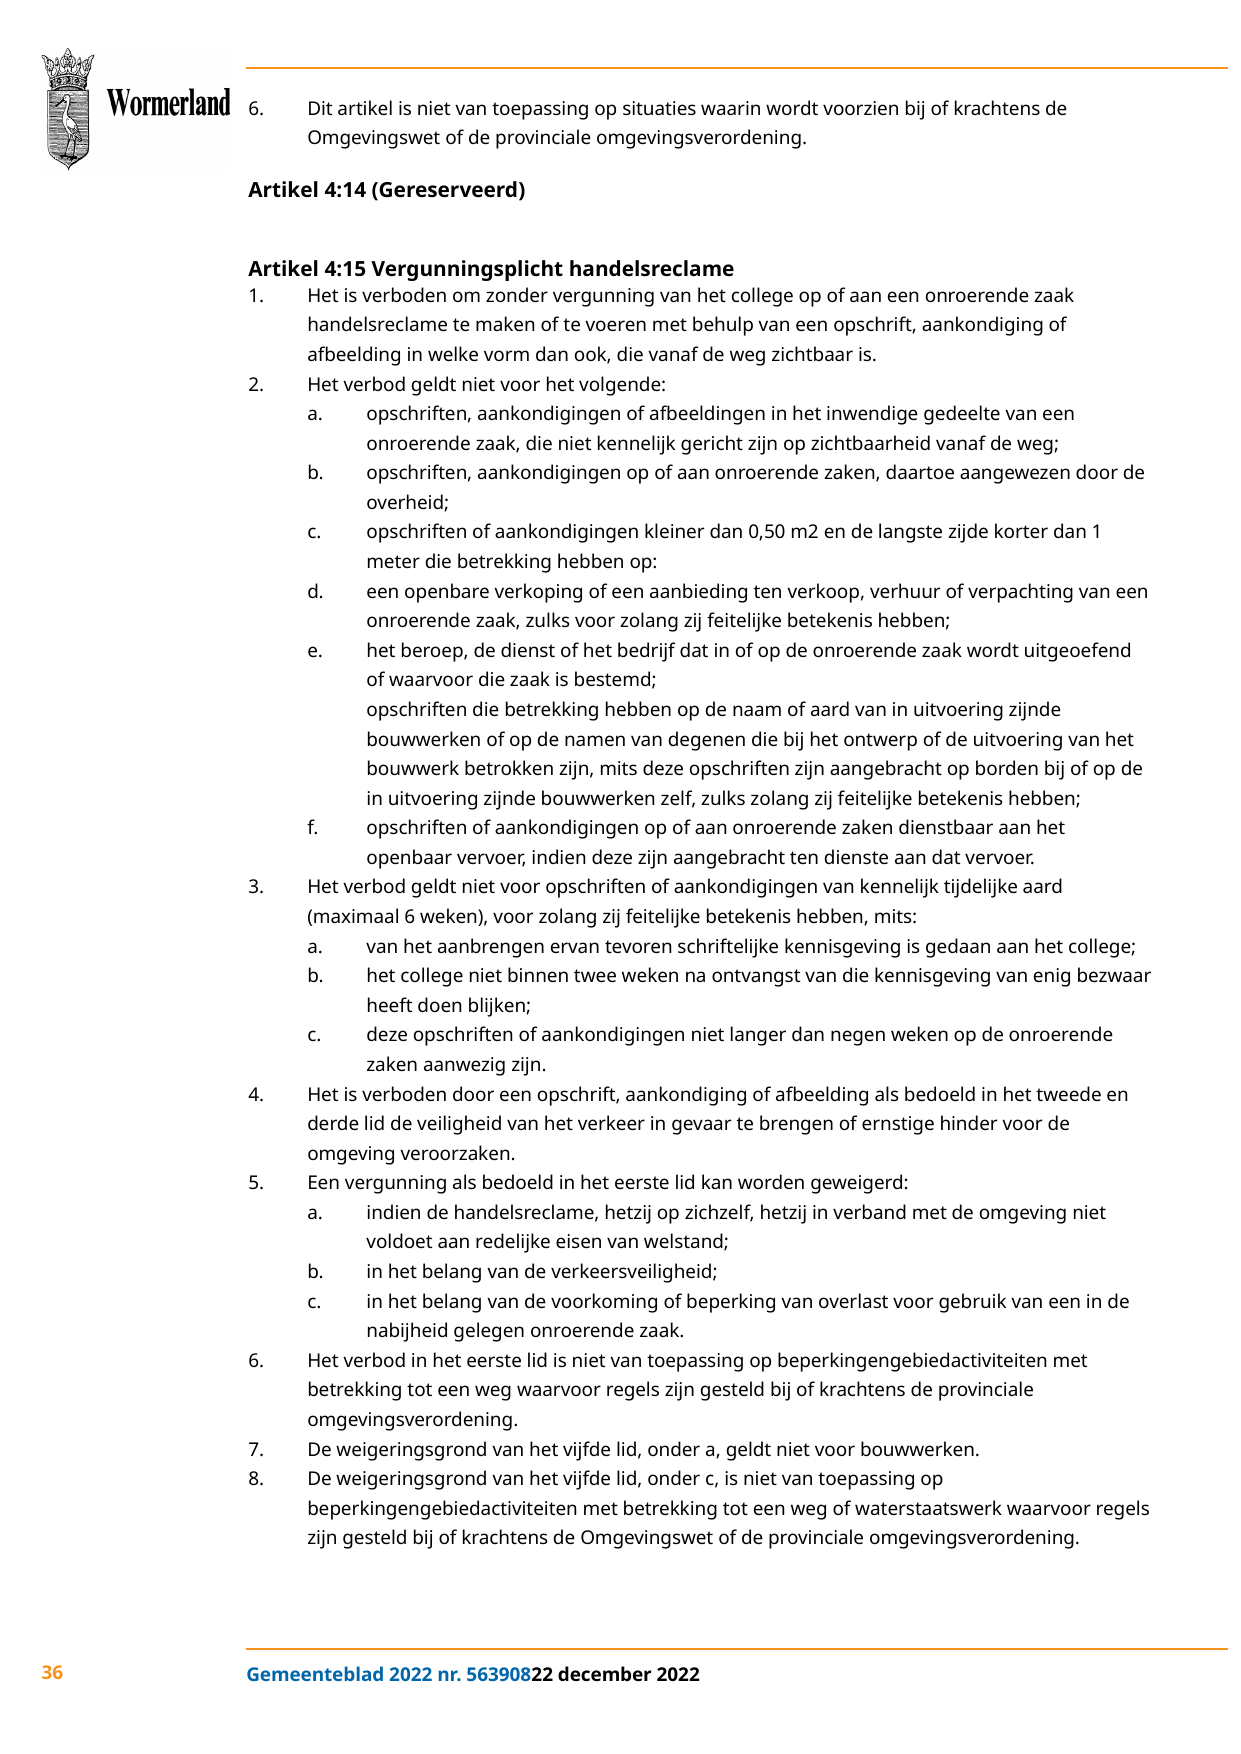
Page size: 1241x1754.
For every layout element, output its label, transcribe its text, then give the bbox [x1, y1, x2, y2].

list Het verbod geldt niet voor opschriften of aankondigingen van kennelijk tijdelijke aard (maximaal 6 weken), voor zolang zij feitelijke betekenis hebben, mits: [248, 874, 1152, 929]
list opschriften, aankondigingen op of aan onroerende zaken, daartoe aangewezen door de overheid; [307, 459, 1152, 515]
list Het is verboden door een opschrift, aankondiging of afbeelding als bedoeld in het tweede en derde lid de veiligheid van het verkeer in gevaar te brengen of ernstige hinder voor de omgeving veroorzaken. [248, 1081, 1152, 1166]
list een openbare verkoping of een aanbieding ten verkoop, verhuur of verpachting van een onroerende zaak, zulks voor zolang zij feitelijke betekenis hebben; [307, 578, 1152, 633]
list het college niet binnen twee weken na ontvangst van die kennisgeving van enig bezwaar heeft doen blijken; [307, 962, 1152, 1018]
list Het verbod geldt niet voor het volgende: [248, 371, 1152, 397]
list van het aanbrengen ervan tevoren schriftelijke kennisgeving is gedaan aan het college; [307, 933, 1152, 959]
list opschriften of aankondigingen op of aan onroerende zaken dienstbaar aan het openbaar vervoer, indien deze zijn aangebracht ten dienste aan dat vervoer. [307, 814, 1152, 870]
list in het belang van de voorkoming of beperking van overlast voor gebruik van een in de nabijheid gelegen onroerende zaak. [307, 1288, 1152, 1343]
list het beroep, de dienst of het bedrijf dat in of op de onroerende zaak wordt uitgeoefend of waarvoor die zaak is bestemd; [307, 637, 1152, 692]
list Het verbod in het eerste lid is niet van toepassing op beperkingengebiedactiviteiten met betrekking tot een weg waarvoor regels zijn gesteld bij of krachtens de provinciale omgevingsverordening. [248, 1347, 1152, 1432]
list indien de handelsreclame, hetzij op zichzelf, hetzij in verband met de omgeving niet voldoet aan redelijke eisen van welstand; [307, 1199, 1152, 1254]
list opschriften, aankondigingen of afbeeldingen in het inwendige gedeelte van een onroerende zaak, die niet kennelijk gericht zijn op zichtbaarheid vanaf de weg; [307, 400, 1152, 456]
list opschriften of aankondigingen kleiner dan 0,50 m2 en de langste zijde korter dan 1 meter die betrekking hebben op: [307, 519, 1152, 574]
list Dit artikel is niet van toepassing op situaties waarin wordt voorzien bij of krachtens de Omgevingswet of de provinciale omgevingsverordening. [248, 95, 1152, 150]
list Het is verboden om zonder vergunning van het college op of aan een onroerende zaak handelsreclame te maken of te voeren met behulp van een opschrift, aankondiging of afbeelding in welke vorm dan ook, die vanaf de weg zichtbaar is. [248, 282, 1152, 367]
picture [41, 47, 231, 172]
list deze opschriften of aankondigingen niet langer dan negen weken op de onroerende zaken aanwezig zijn. [307, 1022, 1152, 1077]
text Artikel 4:15 Vergunningsplicht handelsreclame [248, 254, 1152, 282]
list De weigeringsgrond van het vijfde lid, onder a, geldt niet voor bouwwerken. [248, 1436, 1152, 1462]
list opschriften die betrekking hebben op de naam of aard van in uitvoering zijnde bouwwerken of op de namen van degenen die bij het ontwerp of de uitvoering van het bouwwerk betrokken zijn, mits deze opschriften zijn aangebracht op borden bij of op de in uitvoering zijnde bouwwerken zelf, zulks zolang zij feitelijke betekenis hebben; [307, 696, 1152, 811]
list De weigeringsgrond van het vijfde lid, onder c, is niet van toepassing op beperkingengebiedactiviteiten met betrekking tot een weg of waterstaatswerk waarvoor regels zijn gesteld bij of krachtens de Omgevingswet of de provinciale omgevingsverordening. [248, 1465, 1152, 1550]
list Een vergunning als bedoeld in het eerste lid kan worden geweigerd: [248, 1169, 1152, 1195]
list in het belang van de verkeersveiligheid; [307, 1258, 1152, 1284]
text Artikel 4:14 (Gereserveerd) [248, 175, 1152, 203]
